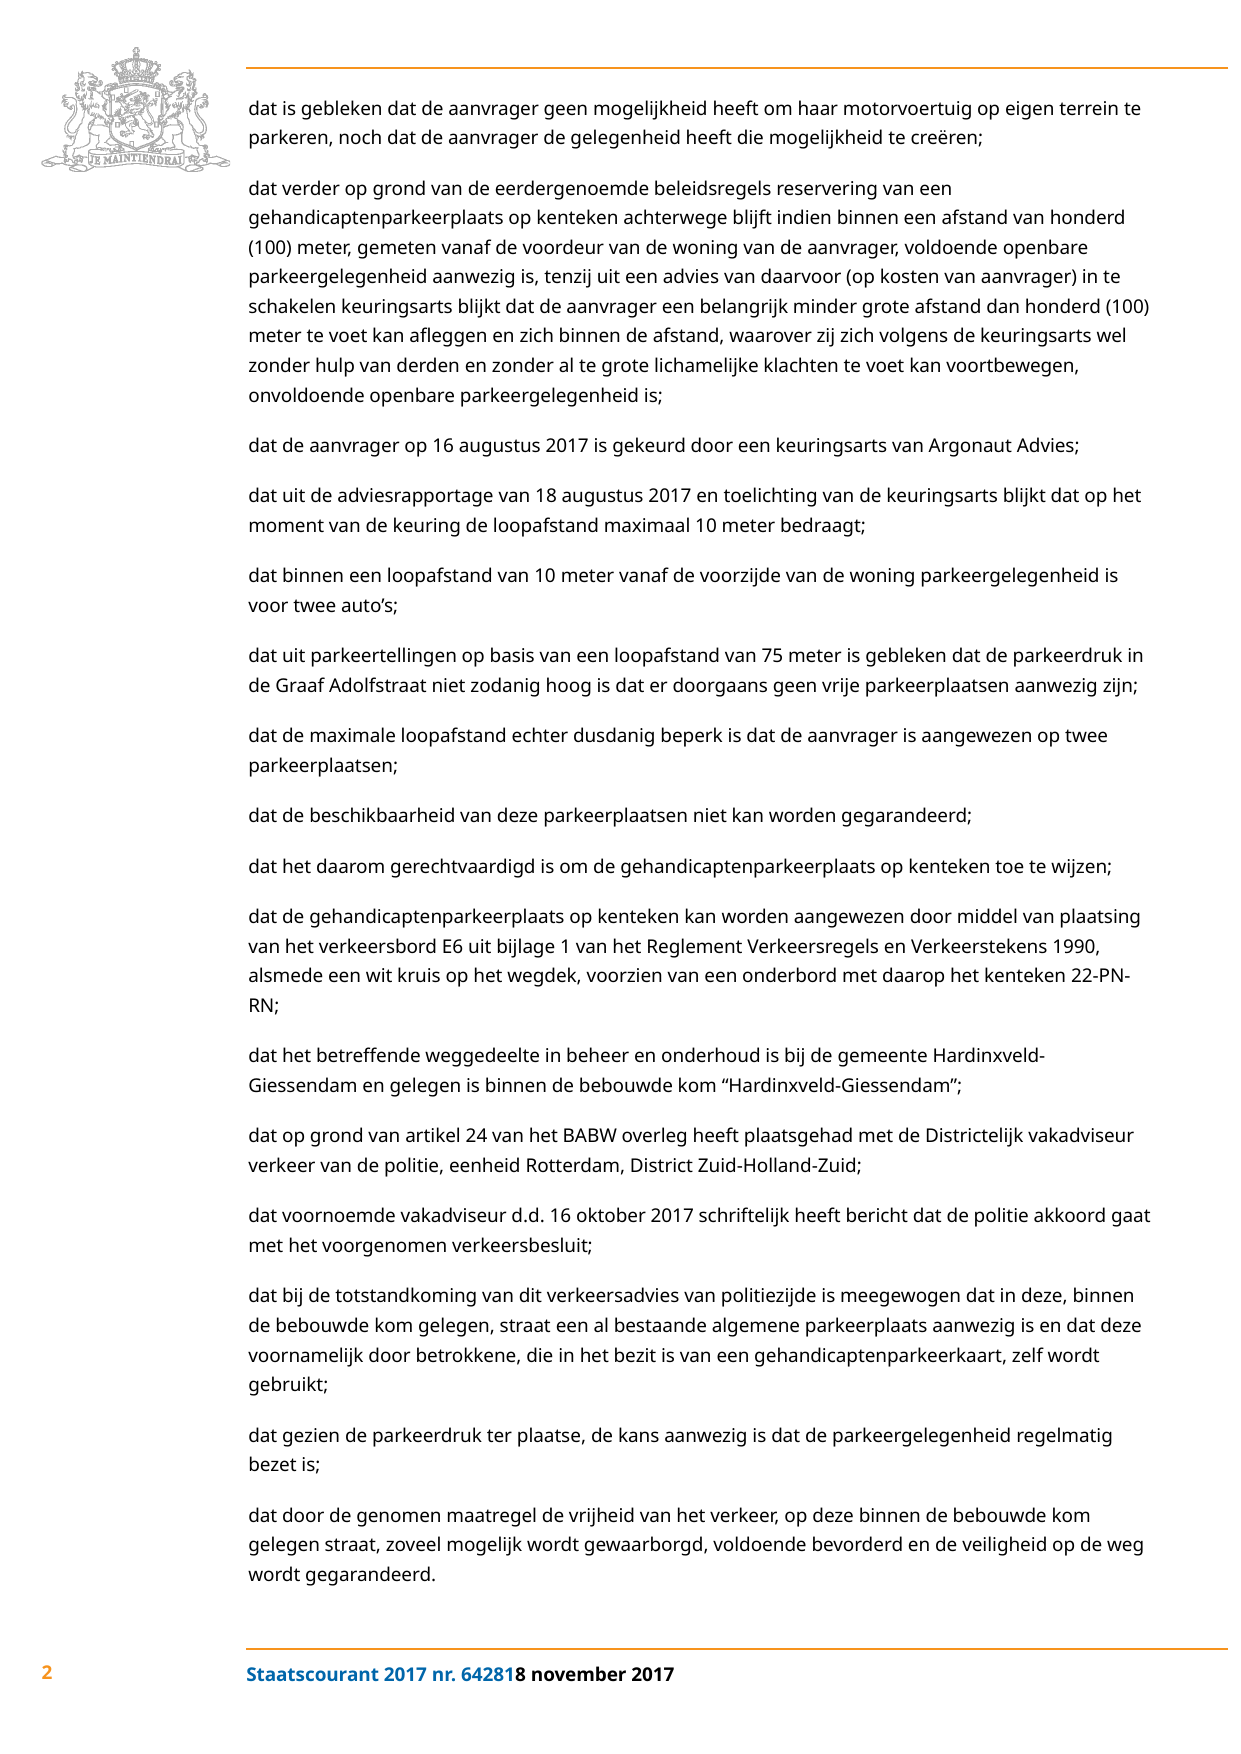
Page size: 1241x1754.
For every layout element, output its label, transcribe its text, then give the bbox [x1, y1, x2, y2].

text dat binnen een loopafstand van 10 meter vanaf de voorzijde van de woning parkeergelegenheid is voor twee auto’s; [248, 563, 1152, 618]
text dat gezien de parkeerdruk ter plaatse, de kans aanwezig is dat de parkeergelegenheid regelmatig bezet is; [248, 1422, 1152, 1477]
text dat bij de totstandkoming van dit verkeersadvies van politiezijde is meegewogen dat in deze, binnen de bebouwde kom gelegen, straat een al bestaande algemene parkeerplaats aanwezig is en dat deze voornamelijk door betrokkene, die in het bezit is van een gehandicaptenparkeerkaart, zelf wordt gebruikt; [248, 1283, 1152, 1397]
picture [41, 47, 231, 172]
text dat op grond van artikel 24 van het BABW overleg heeft plaatsgehad met de Districtelijk vakadviseur verkeer van de politie, eenheid Rotterdam, District Zuid-Holland-Zuid; [248, 1123, 1152, 1178]
text dat uit parkeertellingen op basis van een loopafstand van 75 meter is gebleken dat de parkeerdruk in de Graaf Adolfstraat niet zodanig hoog is dat er doorgaans geen vrije parkeerplaatsen aanwezig zijn; [248, 643, 1152, 698]
text dat is gebleken dat de aanvrager geen mogelijkheid heeft om haar motorvoertuig op eigen terrein te parkeren, noch dat de aanvrager de gelegenheid heeft die mogelijkheid te creëren; [248, 95, 1152, 150]
text dat de maximale loopafstand echter dusdanig beperk is dat de aanvrager is aangewezen op twee parkeerplaatsen; [248, 723, 1152, 778]
text dat uit de adviesrapportage van 18 augustus 2017 en toelichting van de keuringsarts blijkt dat op het moment van de keuring de loopafstand maximaal 10 meter bedraagt; [248, 483, 1152, 538]
text dat door de genomen maatregel de vrijheid van het verkeer, op deze binnen de bebouwde kom gelegen straat, zoveel mogelijk wordt gewaarborgd, voldoende bevorderd en de veiligheid op de weg wordt gegarandeerd. [248, 1502, 1152, 1587]
text dat het daarom gerechtvaardigd is om de gehandicaptenparkeerplaats op kenteken toe te wijzen; [248, 853, 1152, 879]
text dat voornoemde vakadviseur d.d. 16 oktober 2017 schriftelijk heeft bericht dat de politie akkoord gaat met het voorgenomen verkeersbesluit; [248, 1203, 1152, 1258]
text dat de gehandicaptenparkeerplaats op kenteken kan worden aangewezen door middel van plaatsing van het verkeersbord E6 uit bijlage 1 van het Reglement Verkeersregels en Verkeerstekens 1990, alsmede een wit kruis op het wegdek, voorzien van een onderbord met daarop het kenteken 22-PN-RN; [248, 903, 1152, 1018]
text dat het betreffende weggedeelte in beheer en onderhoud is bij de gemeente Hardinxveld-Giessendam en gelegen is binnen de bebouwde kom “Hardinxveld-Giessendam”; [248, 1043, 1152, 1098]
text dat de aanvrager op 16 augustus 2017 is gekeurd door een keuringsarts van Argonaut Advies; [248, 432, 1152, 458]
text dat verder op grond van de eerdergenoemde beleidsregels reservering van een gehandicaptenparkeerplaats op kenteken achterwege blijft indien binnen een afstand van honderd (100) meter, gemeten vanaf de voordeur van de woning van de aanvrager, voldoende openbare parkeergelegenheid aanwezig is, tenzij uit een advies van daarvoor (op kosten van aanvrager) in te schakelen keuringsarts blijkt dat de aanvrager een belangrijk minder grote afstand dan honderd (100) meter te voet kan afleggen en zich binnen de afstand, waarover zij zich volgens de keuringsarts wel zonder hulp van derden en zonder al te grote lichamelijke klachten te voet kan voortbewegen, onvoldoende openbare parkeergelegenheid is; [248, 175, 1152, 408]
text dat de beschikbaarheid van deze parkeerplaatsen niet kan worden gegarandeerd; [248, 803, 1152, 828]
